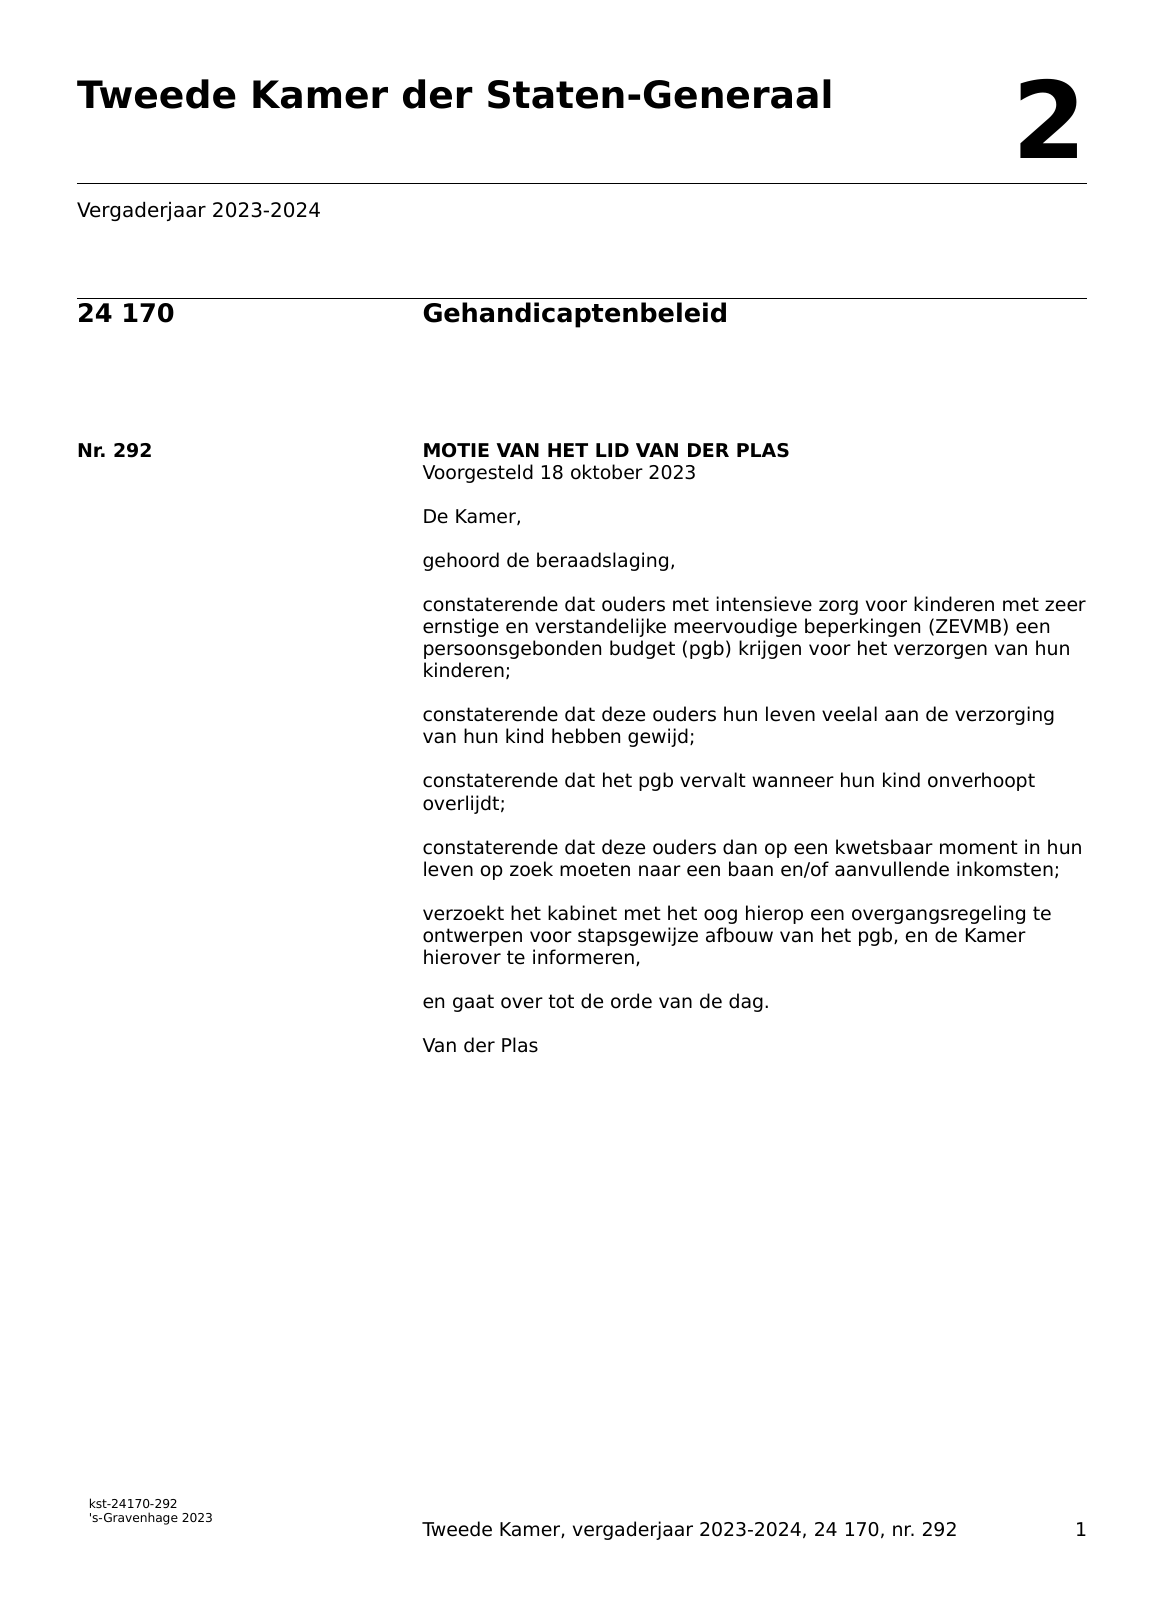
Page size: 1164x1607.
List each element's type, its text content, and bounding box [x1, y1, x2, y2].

text De Kamer, [422, 506, 1087, 528]
text constaterende dat het pgb vervalt wanneer hun kind onverhoopt overlijdt; [422, 770, 1087, 814]
text en gaat over tot de orde van de dag. [422, 991, 1087, 1013]
table_header Tweede Kamer der Staten-Generaal [77, 59, 886, 183]
text Voorgesteld 18 oktober 2023 [422, 462, 1087, 484]
text kst-24170-292 [88, 1497, 323, 1511]
text constaterende dat ouders met intensieve zorg voor kinderen met zeer ernstige en verstandelijke meervoudige beperkingen (ZEVMB) een persoonsgebonden budget (pgb) krijgen voor het verzorgen van hun kinderen; [422, 594, 1087, 682]
text constaterende dat deze ouders dan op een kwetsbaar moment in hun leven op zoek moeten naar een baan en/of aanvullende inkomsten; [422, 837, 1087, 881]
text 's-Gravenhage 2023 [88, 1511, 323, 1525]
text constaterende dat deze ouders hun leven veelal aan de verzorging van hun kind hebben gewijd; [422, 704, 1087, 748]
subtitle 24 170 Gehandicaptenbeleid [77, 299, 1087, 329]
text Van der Plas [422, 1035, 1087, 1057]
table_header 2 [886, 59, 1087, 183]
subtitle Nr. 292 MOTIE VAN HET LID VAN DER PLAS [77, 440, 1087, 462]
text gehoord de beraadslaging, [422, 550, 1087, 572]
text verzoekt het kabinet met het oog hierop een overgangsregeling te ontwerpen voor stapsgewijze afbouw van het pgb, en de Kamer hierover te informeren, [422, 903, 1087, 969]
table_cell Vergaderjaar 2023-2024 [77, 184, 1087, 298]
